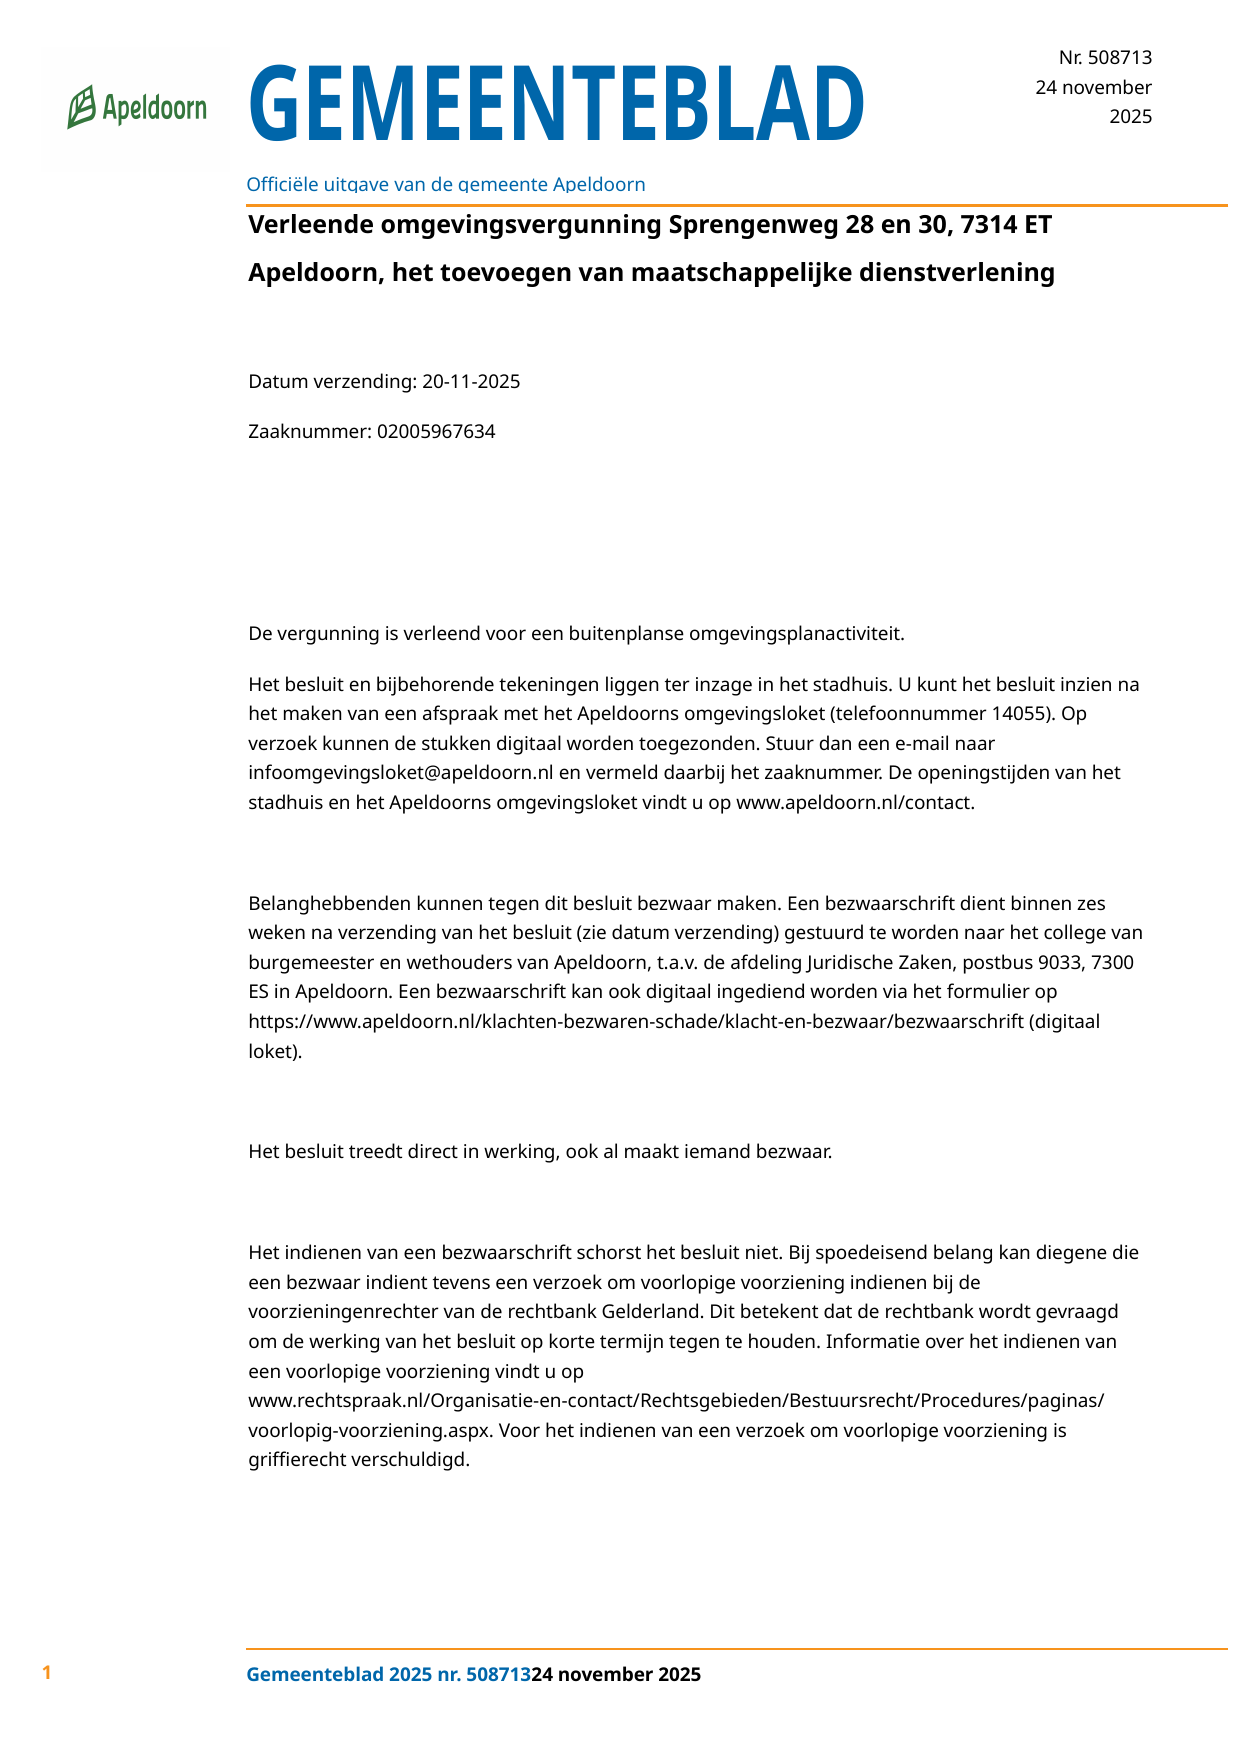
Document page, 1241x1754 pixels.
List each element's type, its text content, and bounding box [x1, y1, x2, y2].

text Verleende omgevingsvergunning Sprengenweg 28 en 30, 7314 ET Apeldoorn, het toevoegen van maatschappelijke dienstverlening [248, 207, 1152, 288]
text Het besluit en bijbehorende tekeningen liggen ter inzage in het stadhuis. U kunt het besluit inzien na het maken van een afspraak met het Apeldoorns omgevingsloket (telefoonnummer 14055). Op verzoek kunnen de stukken digitaal worden toegezonden. Stuur dan een e-mail naar infoomgevingsloket@apeldoorn.nl en vermeld daarbij het zaaknummer. De openingstijden van het stadhuis en het Apeldoorns omgevingsloket vindt u op www.apeldoorn.nl/contact. [248, 671, 1152, 815]
text Het indienen van een bezwaarschrift schorst het besluit niet. Bij spoedeisend belang kan diegene die een bezwaar indient tevens een verzoek om voorlopige voorziening indienen bij de voorzieningenrechter van de rechtbank Gelderland. Dit betekent dat de rechtbank wordt gevraagd om de werking van het besluit op korte termijn tegen te houden. Informatie over het indienen van een voorlopige voorziening vindt u op www.rechtspraak.nl/Organisatie-en-contact/Rechtsgebieden/Bestuursrecht/Procedures/paginas/voorlopig-voorziening.aspx. Voor het indienen van een verzoek om voorlopige voorziening is griffierecht verschuldigd. [248, 1239, 1152, 1472]
text De vergunning is verleend voor een buitenplanse omgevingsplanactiviteit. [248, 620, 1152, 646]
text Het besluit treedt direct in werking, ook al maakt iemand bezwaar. [248, 1139, 1152, 1164]
text Zaaknummer: 02005967634 [248, 419, 1152, 444]
text Datum verzending: 20-11-2025 [248, 368, 1152, 394]
picture [41, 47, 231, 172]
text Belanghebbenden kunnen tegen dit besluit bezwaar maken. Een bezwaarschrift dient binnen zes weken na verzending van het besluit (zie datum verzending) gestuurd te worden naar het college van burgemeester en wethouders van Apeldoorn, t.a.v. de afdeling Juridische Zaken, postbus 9033, 7300 ES in Apeldoorn. Een bezwaarschrift kan ook digitaal ingediend worden via het formulier op https://www.apeldoorn.nl/klachten-bezwaren-schade/klacht-en-bezwaar/bezwaarschrift (digitaal loket). [248, 890, 1152, 1064]
